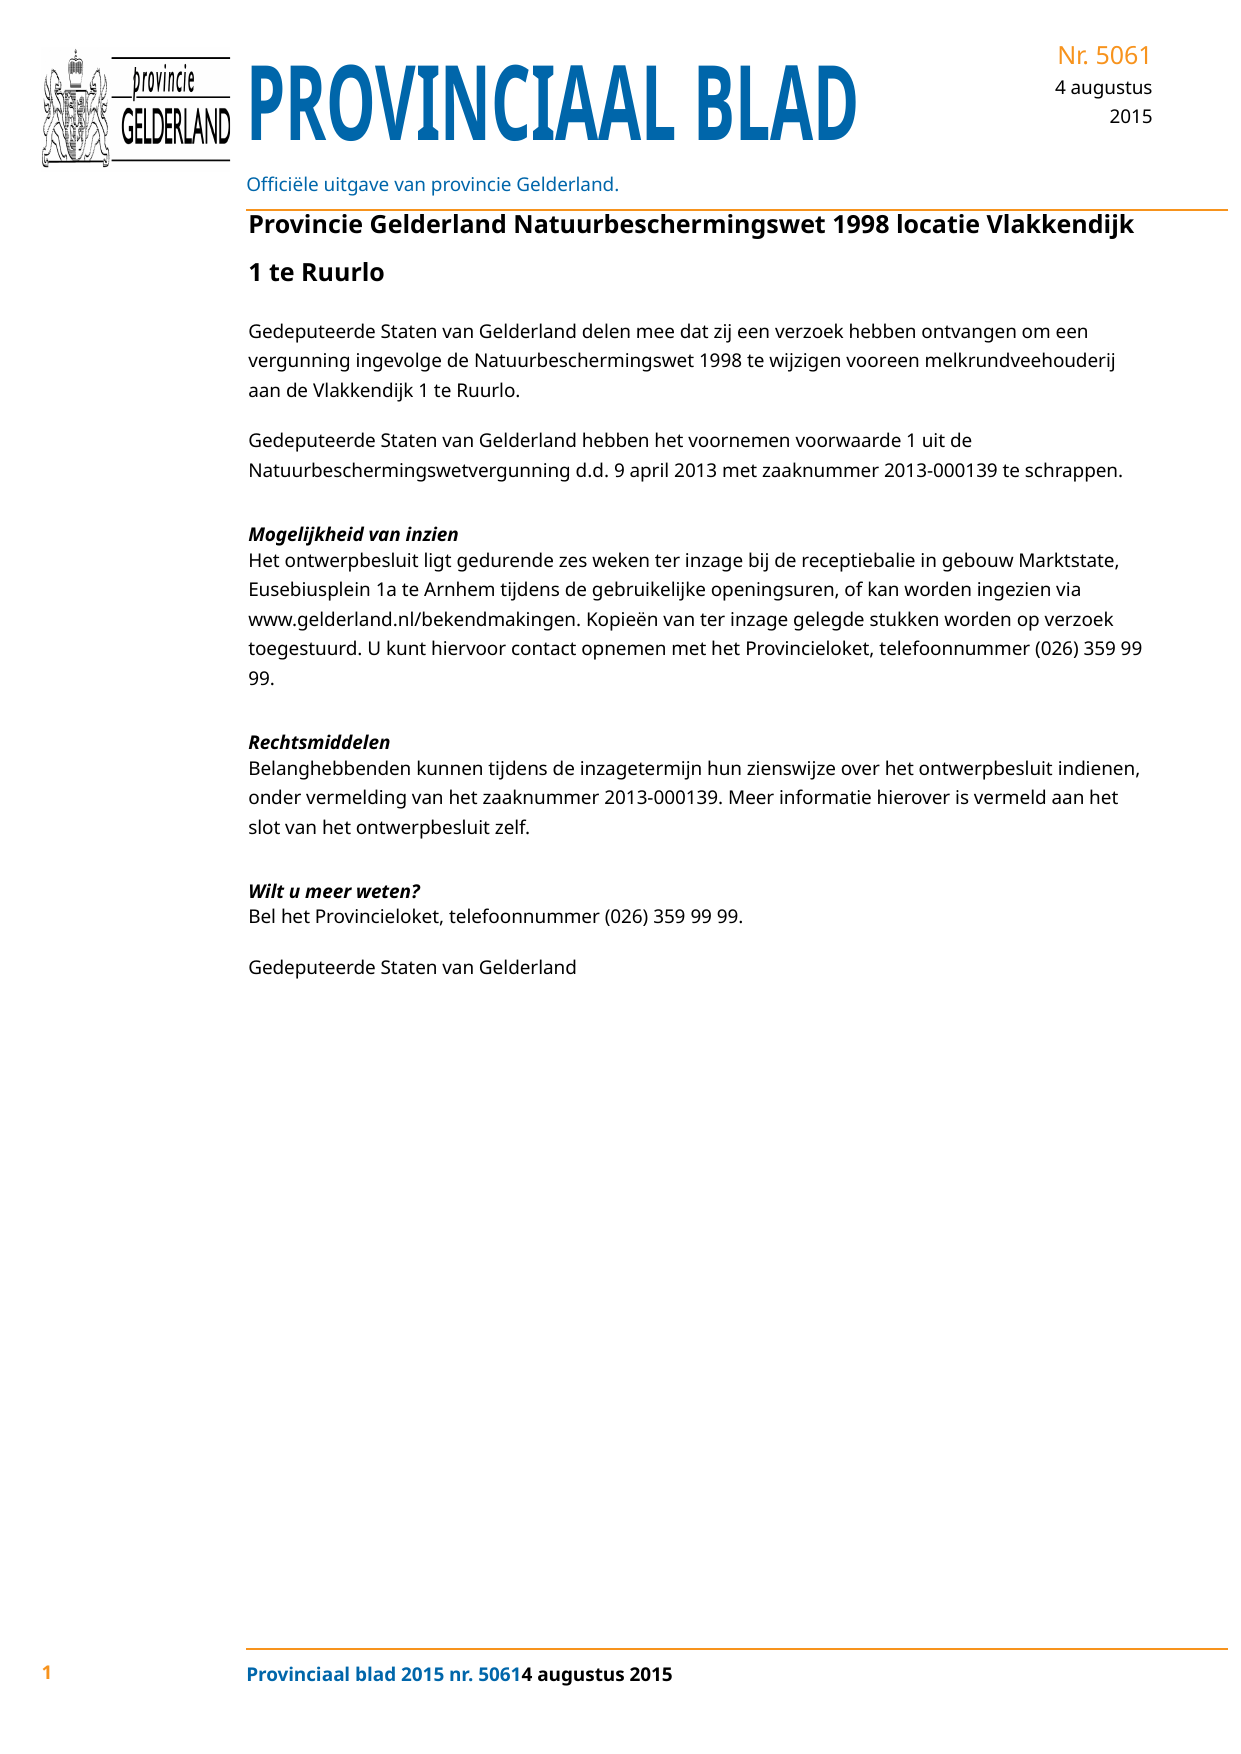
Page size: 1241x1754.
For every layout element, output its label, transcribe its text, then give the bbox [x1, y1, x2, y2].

text Het ontwerpbesluit ligt gedurende zes weken ter inzage bij de receptiebalie in gebouw Marktstate, Eusebiusplein 1a te Arnhem tijdens de gebruikelijke openingsuren, of kan worden ingezien via www.gelderland.nl/bekendmakingen. Kopieën van ter inzage gelegde stukken worden op verzoek toegestuurd. U kunt hiervoor contact opnemen met het Provincieloket, telefoonnummer (026) 359 99 99. [248, 547, 1152, 691]
text Gedeputeerde Staten van Gelderland [248, 954, 1152, 980]
text Gedeputeerde Staten van Gelderland delen mee dat zij een verzoek hebben ontvangen om een vergunning ingevolge de Natuurbeschermingswet 1998 te wijzigen vooreen melkrundveehouderij aan de Vlakkendijk 1 te Ruurlo. [248, 318, 1152, 403]
text Wilt u meer weten? [248, 878, 1152, 904]
picture [41, 47, 231, 172]
text Rechtsmiddelen [248, 729, 1152, 755]
text Mogelijkheid van inzien [248, 521, 1152, 547]
text Belanghebbenden kunnen tijdens de inzagetermijn hun zienswijze over het ontwerpbesluit indienen, onder vermelding van het zaaknummer 2013-000139. Meer informatie hierover is vermeld aan het slot van het ontwerpbesluit zelf. [248, 755, 1152, 840]
text Bel het Provincieloket, telefoonnummer (026) 359 99 99. [248, 904, 1152, 929]
text Gedeputeerde Staten van Gelderland hebben het voornemen voorwaarde 1 uit de Natuurbeschermingswetvergunning d.d. 9 april 2013 met zaaknummer 2013-000139 te schrappen. [248, 427, 1152, 483]
text Provincie Gelderland Natuurbeschermingswet 1998 locatie Vlakkendijk 1 te Ruurlo [248, 211, 1152, 288]
